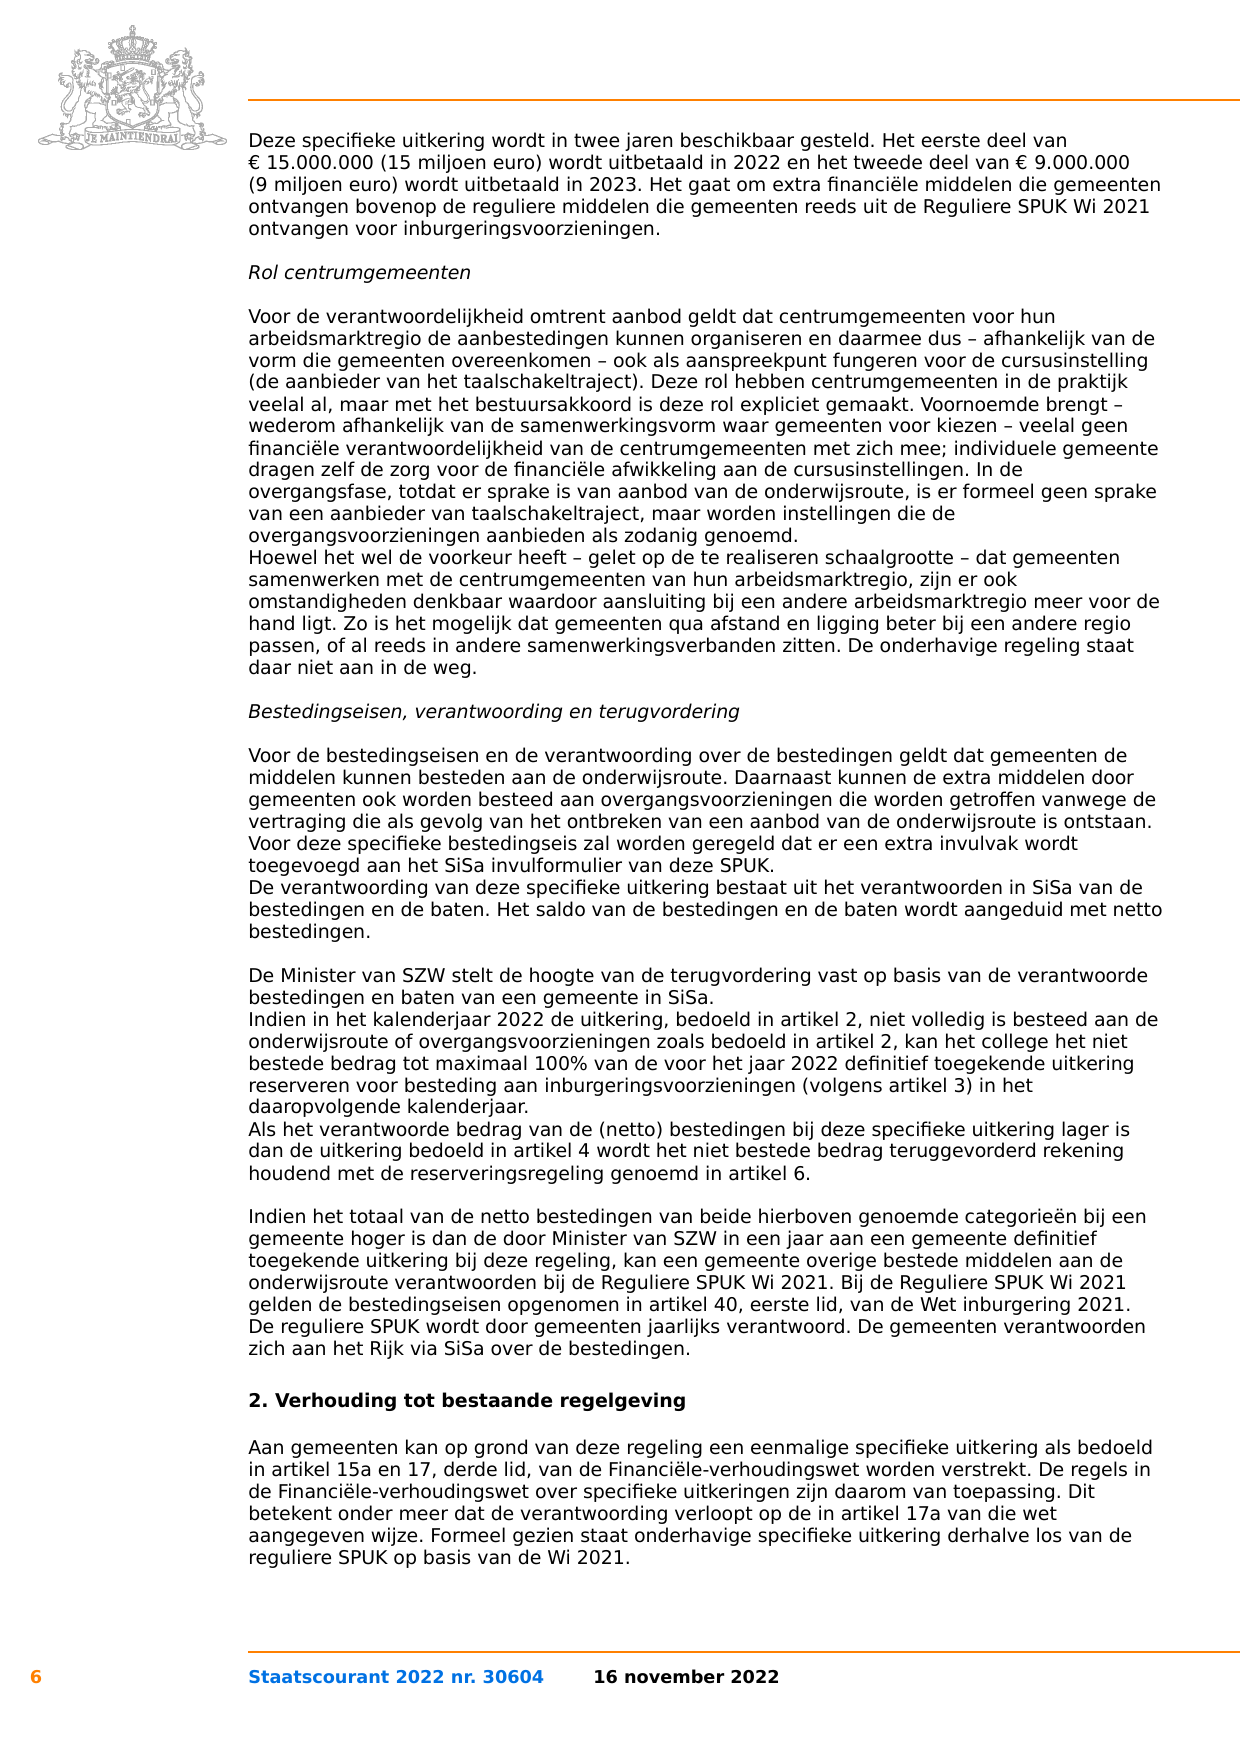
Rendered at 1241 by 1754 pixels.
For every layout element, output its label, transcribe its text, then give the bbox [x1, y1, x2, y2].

text Voor de bestedingseisen en de verantwoording over de bestedingen geldt dat gemeenten de middelen kunnen besteden aan de onderwijsroute. Daarnaast kunnen de extra middelen door gemeenten ook worden besteed aan overgangsvoorzieningen die worden getroffen vanwege de vertraging die als gevolg van het ontbreken van een aanbod van de onderwijsroute is ontstaan. Voor deze specifieke bestedingseis zal worden geregeld dat er een extra invulvak wordt toegevoegd aan het SiSa invulformulier van deze SPUK. [248, 745, 1163, 877]
subtitle 2. Verhouding tot bestaande regelgeving [248, 1390, 1163, 1412]
text Indien het totaal van de netto bestedingen van beide hierboven genoemde categorieën bij een gemeente hoger is dan de door Minister van SZW in een jaar aan een gemeente definitief toegekende uitkering bij deze regeling, kan een gemeente overige bestede middelen aan de onderwijsroute verantwoorden bij de Reguliere SPUK Wi 2021. Bij de Reguliere SPUK Wi 2021 gelden de bestedingseisen opgenomen in artikel 40, eerste lid, van de Wet inburgering 2021. [248, 1206, 1163, 1316]
subtitle Bestedingseisen, verantwoording en terugvordering [248, 701, 1163, 723]
text Hoewel het wel de voorkeur heeft – gelet op de te realiseren schaalgrootte – dat gemeenten samenwerken met de centrumgemeenten van hun arbeidsmarktregio, zijn er ook omstandigheden denkbaar waardoor aansluiting bij een andere arbeidsmarktregio meer voor de hand ligt. Zo is het mogelijk dat gemeenten qua afstand en ligging beter bij een andere regio passen, of al reeds in andere samenwerkingsverbanden zitten. De onderhavige regeling staat daar niet aan in de weg. [248, 547, 1163, 679]
text Deze specifieke uitkering wordt in twee jaren beschikbaar gesteld. Het eerste deel van € 15.000.000 (15 miljoen euro) wordt uitbetaald in 2022 en het tweede deel van € 9.000.000 (9 miljoen euro) wordt uitbetaald in 2023. Het gaat om extra financiële middelen die gemeenten ontvangen bovenop de reguliere middelen die gemeenten reeds uit de Reguliere SPUK Wi 2021 ontvangen voor inburgeringsvoorzieningen. [248, 130, 1163, 240]
text De verantwoording van deze specifieke uitkering bestaat uit het verantwoorden in SiSa van de bestedingen en de baten. Het saldo van de bestedingen en de baten wordt aangeduid met netto bestedingen. [248, 877, 1163, 943]
text Als het verantwoorde bedrag van de (netto) bestedingen bij deze specifieke uitkering lager is dan de uitkering bedoeld in artikel 4 wordt het niet bestede bedrag teruggevorderd rekening houdend met de reserveringsregeling genoemd in artikel 6. [248, 1118, 1163, 1184]
subtitle Rol centrumgemeenten [248, 262, 1163, 284]
text De Minister van SZW stelt de hoogte van de terugvordering vast op basis van de verantwoorde bestedingen en baten van een gemeente in SiSa. [248, 964, 1163, 1008]
text Aan gemeenten kan op grond van deze regeling een eenmalige specifieke uitkering als bedoeld in artikel 15a en 17, derde lid, van de Financiële-verhoudingswet worden verstrekt. De regels in de Financiële-verhoudingswet over specifieke uitkeringen zijn daarom van toepassing. Dit betekent onder meer dat de verantwoording verloopt op de in artikel 17a van die wet aangegeven wijze. Formeel gezien staat onderhavige specifieke uitkering derhalve los van de reguliere SPUK op basis van de Wi 2021. [248, 1437, 1163, 1569]
text Voor de verantwoordelijkheid omtrent aanbod geldt dat centrumgemeenten voor hun arbeidsmarktregio de aanbestedingen kunnen organiseren en daarmee dus – afhankelijk van de vorm die gemeenten overeenkomen – ook als aanspreekpunt fungeren voor de cursusinstelling (de aanbieder van het taalschakeltraject). Deze rol hebben centrumgemeenten in de praktijk veelal al, maar met het bestuursakkoord is deze rol expliciet gemaakt. Voornoemde brengt – wederom afhankelijk van de samenwerkingsvorm waar gemeenten voor kiezen – veelal geen financiële verantwoordelijkheid van de centrumgemeenten met zich mee; individuele gemeente dragen zelf de zorg voor de financiële afwikkeling aan de cursusinstellingen. In de overgangsfase, totdat er sprake is van aanbod van de onderwijsroute, is er formeel geen sprake van een aanbieder van taalschakeltraject, maar worden instellingen die de overgangsvoorzieningen aanbieden als zodanig genoemd. [248, 306, 1163, 547]
text Indien in het kalenderjaar 2022 de uitkering, bedoeld in artikel 2, niet volledig is besteed aan de onderwijsroute of overgangsvoorzieningen zoals bedoeld in artikel 2, kan het college het niet bestede bedrag tot maximaal 100% van de voor het jaar 2022 definitief toegekende uitkering reserveren voor besteding aan inburgeringsvoorzieningen (volgens artikel 3) in het daaropvolgende kalenderjaar. [248, 1008, 1163, 1118]
text De reguliere SPUK wordt door gemeenten jaarlijks verantwoord. De gemeenten verantwoorden zich aan het Rijk via SiSa over de bestedingen. [248, 1316, 1163, 1360]
picture [38, 25, 227, 150]
